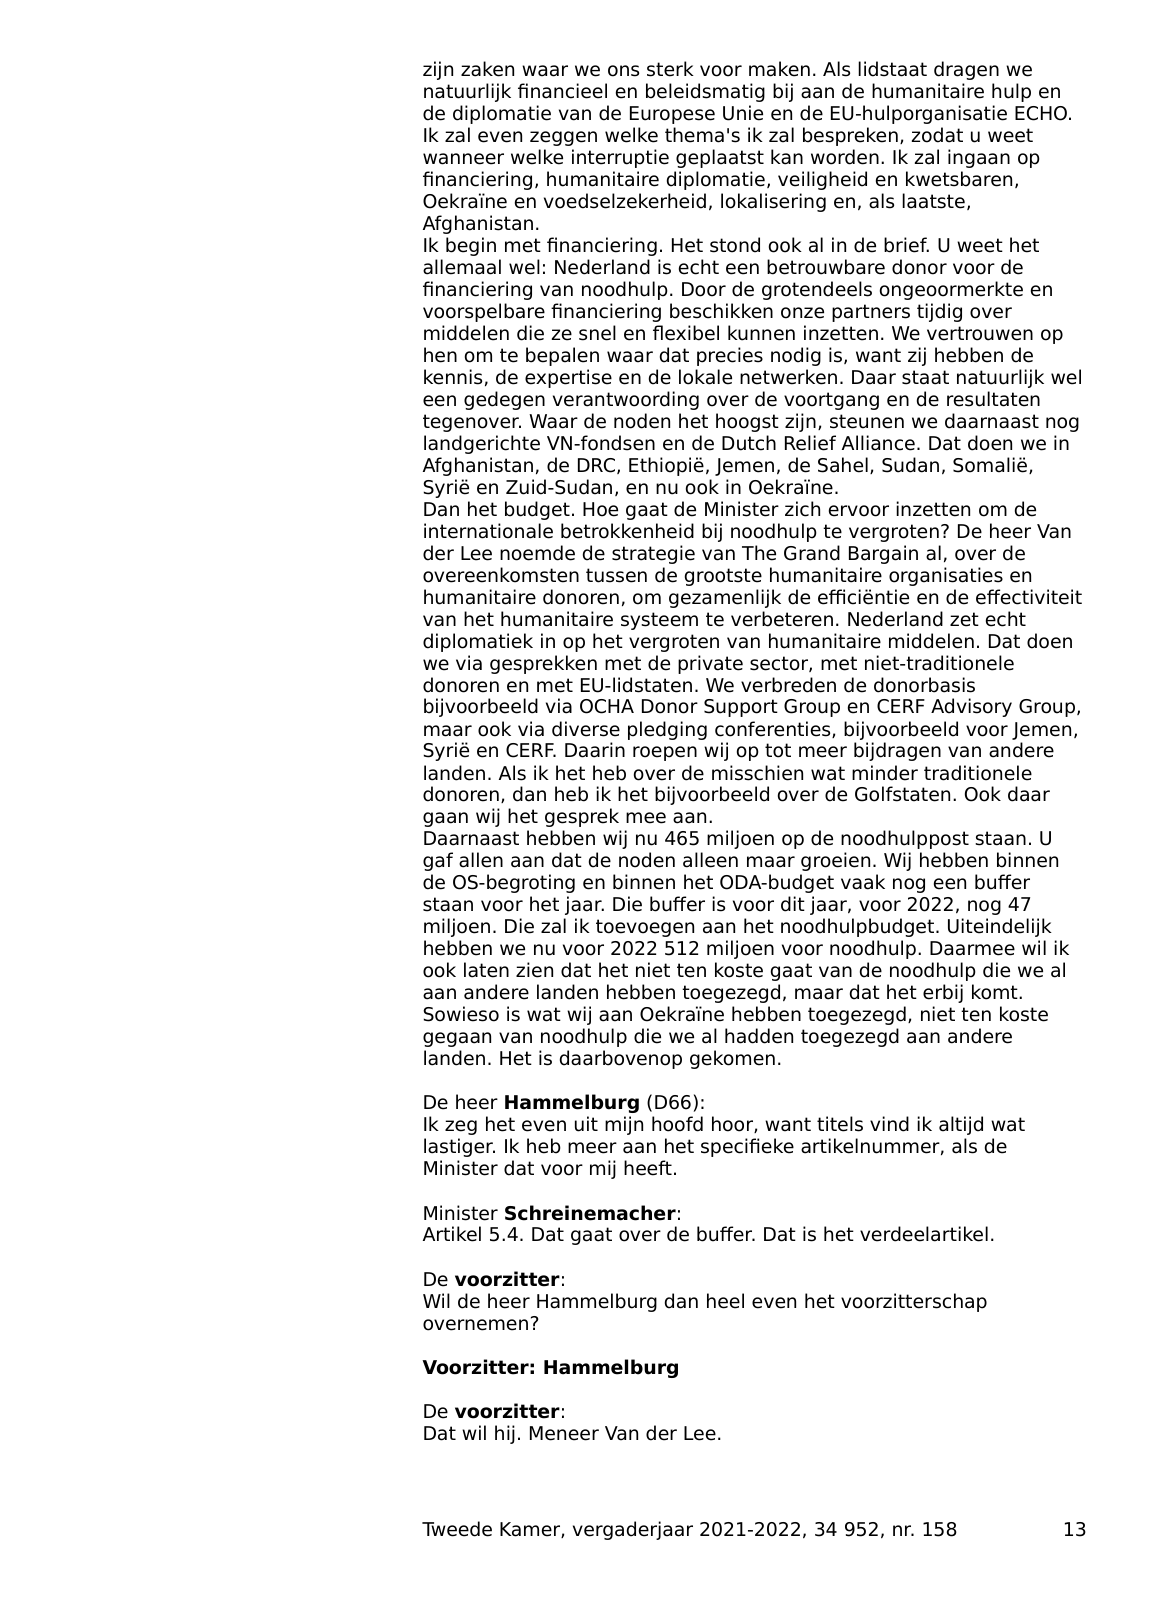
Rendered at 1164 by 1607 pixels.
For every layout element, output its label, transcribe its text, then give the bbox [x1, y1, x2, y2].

text Ik zal even zeggen welke thema's ik zal bespreken, zodat u weet wanneer welke interruptie geplaatst kan worden. Ik zal ingaan op financiering, humanitaire diplomatie, veiligheid en kwetsbaren, Oekraïne en voedselzekerheid, lokalisering en, als laatste, Afghanistan. [422, 125, 1087, 235]
text De heer Hammelburg (D66): [422, 1092, 1087, 1114]
text Dan het budget. Hoe gaat de Minister zich ervoor inzetten om de internationale betrokkenheid bij noodhulp te vergroten? De heer Van der Lee noemde de strategie van The Grand Bargain al, over de overeenkomsten tussen de grootste humanitaire organisaties en humanitaire donoren, om gezamenlijk de efficiëntie en de effectiviteit van het humanitaire systeem te verbeteren. Nederland zet echt diplomatiek in op het vergroten van humanitaire middelen. Dat doen we via gesprekken met de private sector, met niet-traditionele donoren en met EU-lidstaten. We verbreden de donorbasis bijvoorbeeld via OCHA Donor Support Group en CERF Advisory Group, maar ook via diverse pledging conferenties, bijvoorbeeld voor Jemen, Syrië en CERF. Daarin roepen wij op tot meer bijdragen van andere landen. Als ik het heb over de misschien wat minder traditionele donoren, dan heb ik het bijvoorbeeld over de Golfstaten. Ook daar gaan wij het gesprek mee aan. [422, 499, 1087, 828]
text Minister Schreinemacher: [422, 1202, 1087, 1224]
text De voorzitter: [422, 1401, 1087, 1423]
text Dat wil hij. Meneer Van der Lee. [422, 1423, 1087, 1445]
text Daarnaast hebben wij nu 465 miljoen op de noodhulppost staan. U gaf allen aan dat de noden alleen maar groeien. Wij hebben binnen de OS-begroting en binnen het ODA-budget vaak nog een buffer staan voor het jaar. Die buffer is voor dit jaar, voor 2022, nog 47 miljoen. Die zal ik toevoegen aan het noodhulpbudget. Uiteindelijk hebben we nu voor 2022 512 miljoen voor noodhulp. Daarmee wil ik ook laten zien dat het niet ten koste gaat van de noodhulp die we al aan andere landen hebben toegezegd, maar dat het erbij komt. Sowieso is wat wij aan Oekraïne hebben toegezegd, niet ten koste gegaan van noodhulp die we al hadden toegezegd aan andere landen. Het is daarbovenop gekomen. [422, 828, 1087, 1070]
text zijn zaken waar we ons sterk voor maken. Als lidstaat dragen we natuurlijk financieel en beleidsmatig bij aan de humanitaire hulp en de diplomatie van de Europese Unie en de EU-hulporganisatie ECHO. [422, 59, 1087, 125]
text Ik zeg het even uit mijn hoofd hoor, want titels vind ik altijd wat lastiger. Ik heb meer aan het specifieke artikelnummer, als de Minister dat voor mij heeft. [422, 1114, 1087, 1180]
text Artikel 5.4. Dat gaat over de buffer. Dat is het verdeelartikel. [422, 1224, 1087, 1246]
text Wil de heer Hammelburg dan heel even het voorzitterschap overnemen? [422, 1291, 1087, 1334]
text Ik begin met financiering. Het stond ook al in de brief. U weet het allemaal wel: Nederland is echt een betrouwbare donor voor de financiering van noodhulp. Door de grotendeels ongeoormerkte en voorspelbare financiering beschikken onze partners tijdig over middelen die ze snel en flexibel kunnen inzetten. We vertrouwen op hen om te bepalen waar dat precies nodig is, want zij hebben de kennis, de expertise en de lokale netwerken. Daar staat natuurlijk wel een gedegen verantwoording over de voortgang en de resultaten tegenover. Waar de noden het hoogst zijn, steunen we daarnaast nog landgerichte VN-fondsen en de Dutch Relief Alliance. Dat doen we in Afghanistan, de DRC, Ethiopië, Jemen, de Sahel, Sudan, Somalië, Syrië en Zuid-Sudan, en nu ook in Oekraïne. [422, 235, 1087, 499]
text De voorzitter: [422, 1268, 1087, 1291]
subtitle Voorzitter: Hammelburg [422, 1357, 1087, 1379]
